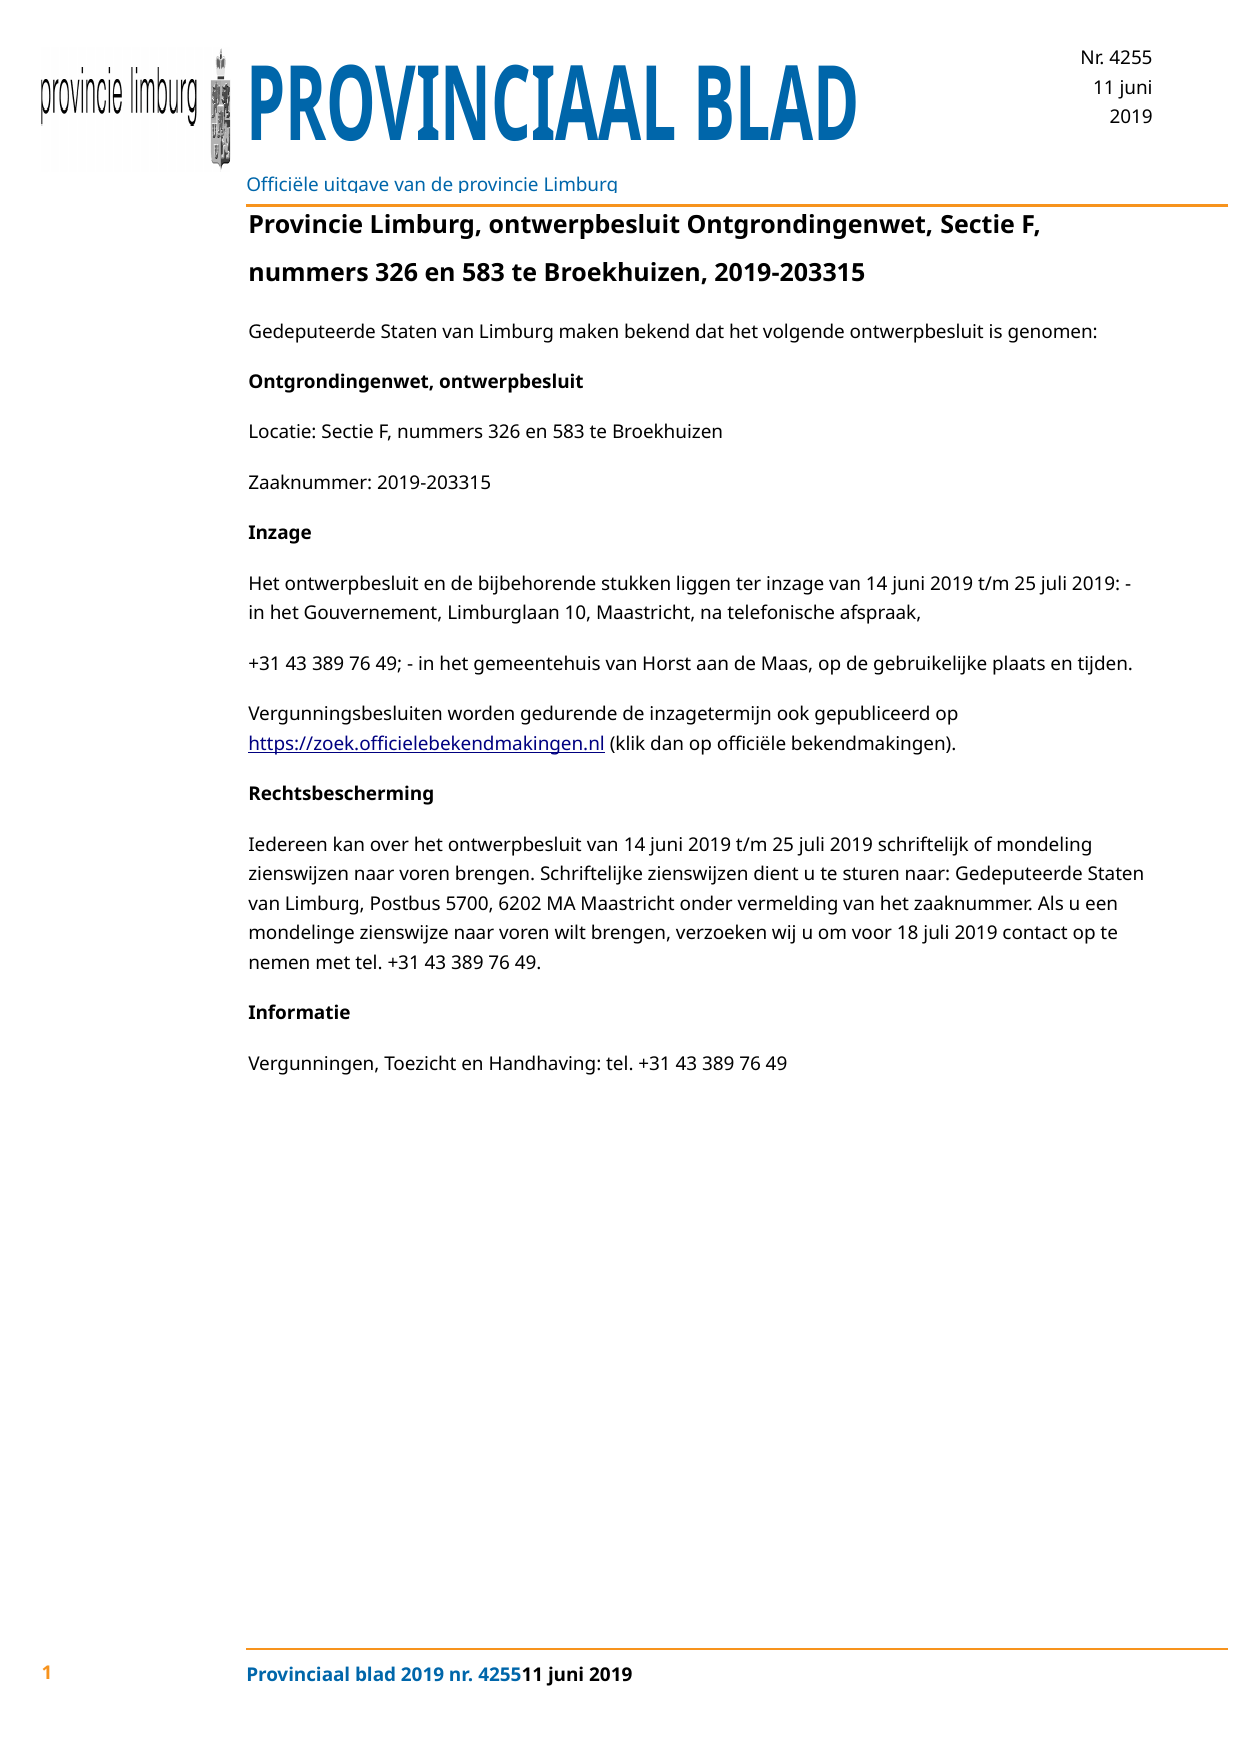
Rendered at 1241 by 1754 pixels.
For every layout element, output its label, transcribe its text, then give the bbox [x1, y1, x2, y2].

text Rechtsbescherming [248, 780, 1152, 806]
text Gedeputeerde Staten van Limburg maken bekend dat het volgende ontwerpbesluit is genomen: [248, 318, 1152, 344]
text Provincie Limburg, ontwerpbesluit Ontgrondingenwet, Sectie F, nummers 326 en 583 te Broekhuizen, 2019-203315 [248, 207, 1152, 288]
text Zaaknummer: 2019-203315 [248, 469, 1152, 495]
text Ontgrondingenwet, ontwerpbesluit [248, 368, 1152, 394]
picture [41, 47, 231, 172]
text Iedereen kan over het ontwerpbesluit van 14 juni 2019 t/m 25 juli 2019 schriftelijk of mondeling zienswijzen naar voren brengen. Schriftelijke zienswijzen dient u te sturen naar: Gedeputeerde Staten van Limburg, Postbus 5700, 6202 MA Maastricht onder vermelding van het zaaknummer. Als u een mondelinge zienswijze naar voren wilt brengen, verzoeken wij u om voor 18 juli 2019 contact op te nemen met tel. +31 43 389 76 49. [248, 831, 1152, 975]
text Het ontwerpbesluit en de bijbehorende stukken liggen ter inzage van 14 juni 2019 t/m 25 juli 2019: - in het Gouvernement, Limburglaan 10, Maastricht, na telefonische afspraak, [248, 570, 1152, 625]
text Inzage [248, 519, 1152, 545]
text Informatie [248, 999, 1152, 1025]
text Vergunningsbesluiten worden gedurende de inzagetermijn ook gepubliceerd op https://zoek.officielebekendmakingen.nl (klik dan op officiële bekendmakingen). [248, 700, 1152, 756]
text Vergunningen, Toezicht en Handhaving: tel. +31 43 389 76 49 [248, 1050, 1152, 1076]
text +31 43 389 76 49; - in het gemeentehuis van Horst aan de Maas, op de gebruikelijke plaats en tijden. [248, 650, 1152, 676]
text Locatie: Sectie F, nummers 326 en 583 te Broekhuizen [248, 419, 1152, 444]
